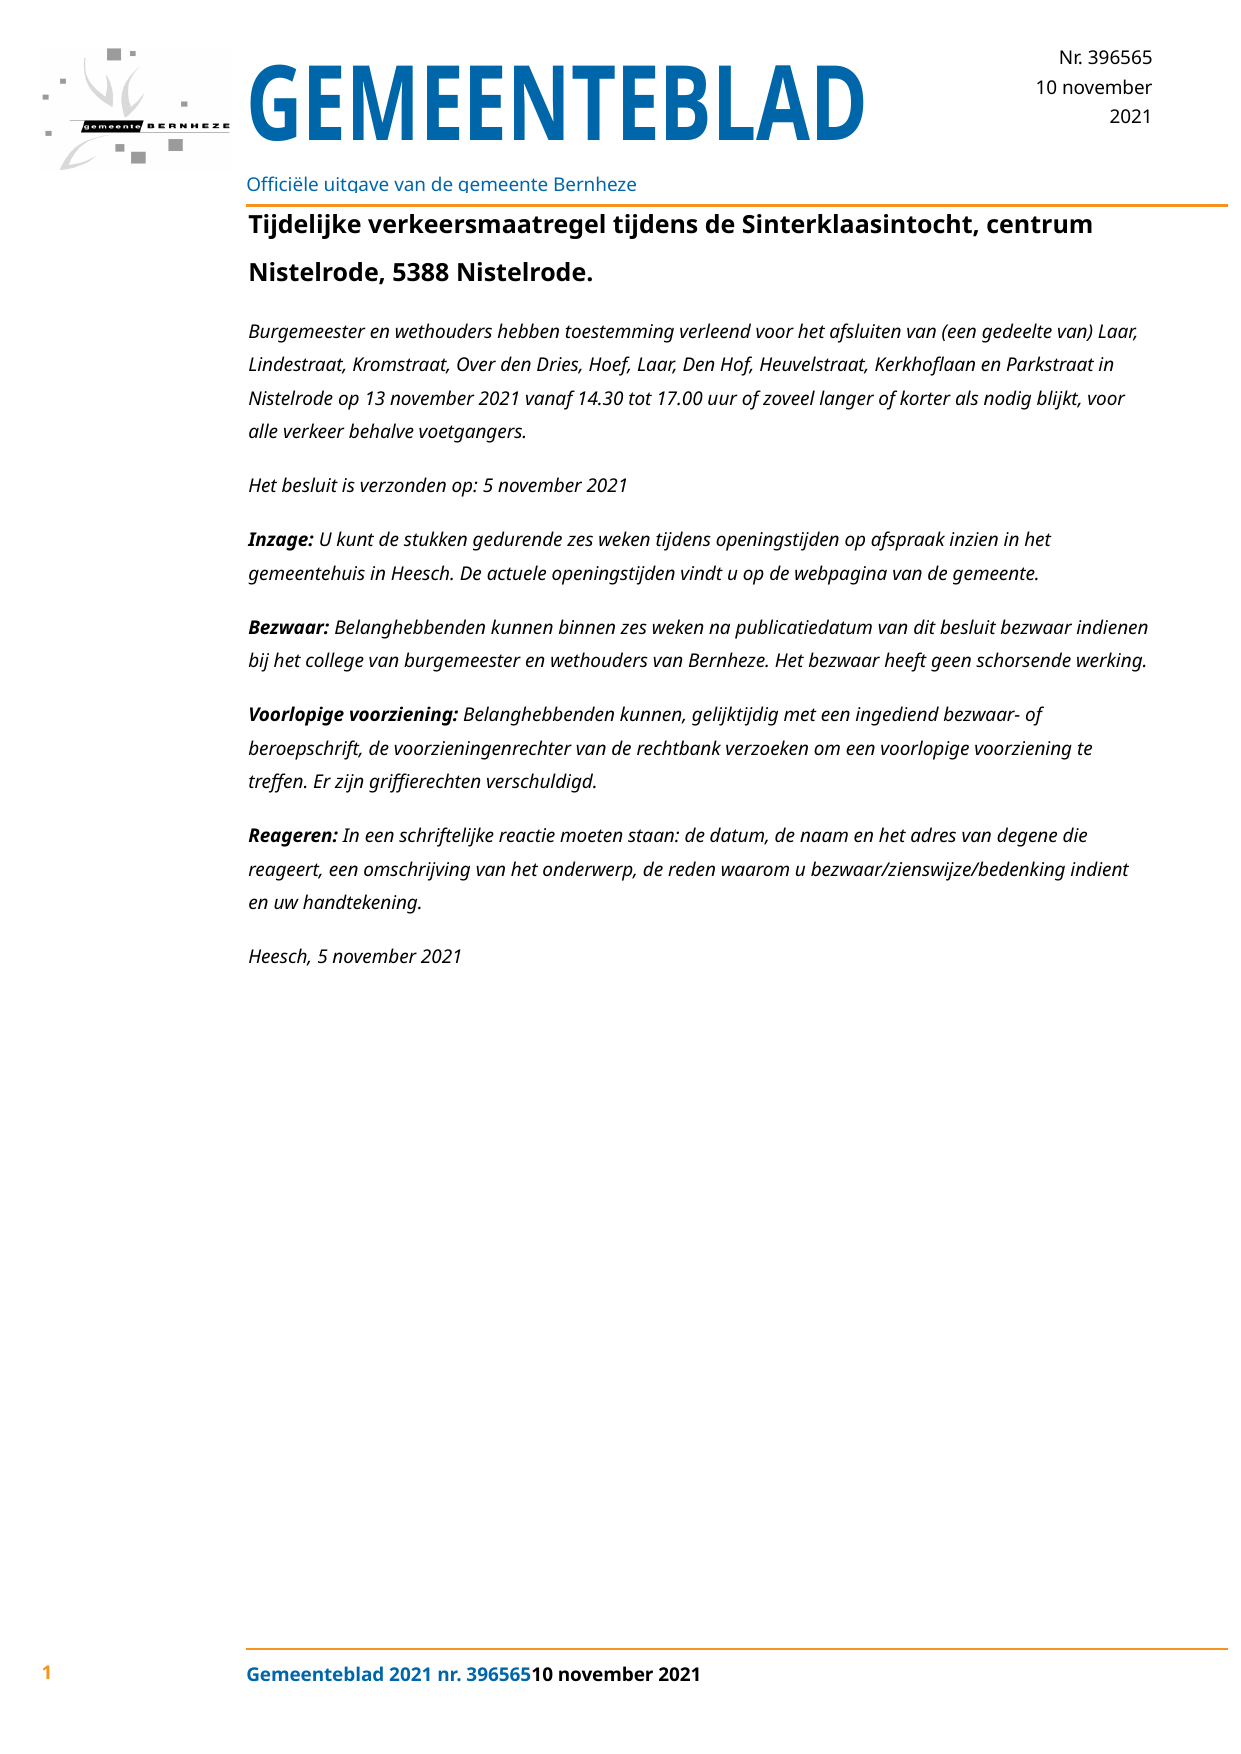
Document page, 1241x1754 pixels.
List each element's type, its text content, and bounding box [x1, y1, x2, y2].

text Bezwaar: Belanghebbenden kunnen binnen zes weken na publicatiedatum van dit besluit bezwaar indienen bij het college van burgemeester en wethouders van Bernheze. Het bezwaar heeft geen schorsende werking. [248, 614, 1152, 673]
text Voorlopige voorziening: Belanghebbenden kunnen, gelijktijdig met een ingediend bezwaar- of beroepschrift, de voorzieningenrechter van de rechtbank verzoeken om een voorlopige voorziening te treffen. Er zijn griffierechten verschuldigd. [248, 701, 1152, 794]
picture [41, 47, 231, 172]
text Burgemeester en wethouders hebben toestemming verleend voor het afsluiten van (een gedeelte van) Laar, Lindestraat, Kromstraat, Over den Dries, Hoef, Laar, Den Hof, Heuvelstraat, Kerkhoflaan en Parkstraat in Nistelrode op 13 november 2021 vanaf 14.30 tot 17.00 uur of zoveel langer of korter als nodig blijkt, voor alle verkeer behalve voetgangers. [248, 318, 1152, 444]
text Tijdelijke verkeersmaatregel tijdens de Sinterklaasintocht, centrum Nistelrode, 5388 Nistelrode. [248, 207, 1152, 288]
text Reageren: In een schriftelijke reactie moeten staan: de datum, de naam en het adres van degene die reageert, een omschrijving van het onderwerp, de reden waarom u bezwaar/zienswijze/bedenking indient en uw handtekening. [248, 822, 1152, 915]
text Heesch, 5 november 2021 [248, 943, 1152, 969]
text Inzage: U kunt de stukken gedurende zes weken tijdens openingstijden op afspraak inzien in het gemeentehuis in Heesch. De actuele openingstijden vindt u op de webpagina van de gemeente. [248, 526, 1152, 586]
text Het besluit is verzonden op: 5 november 2021 [248, 472, 1152, 498]
